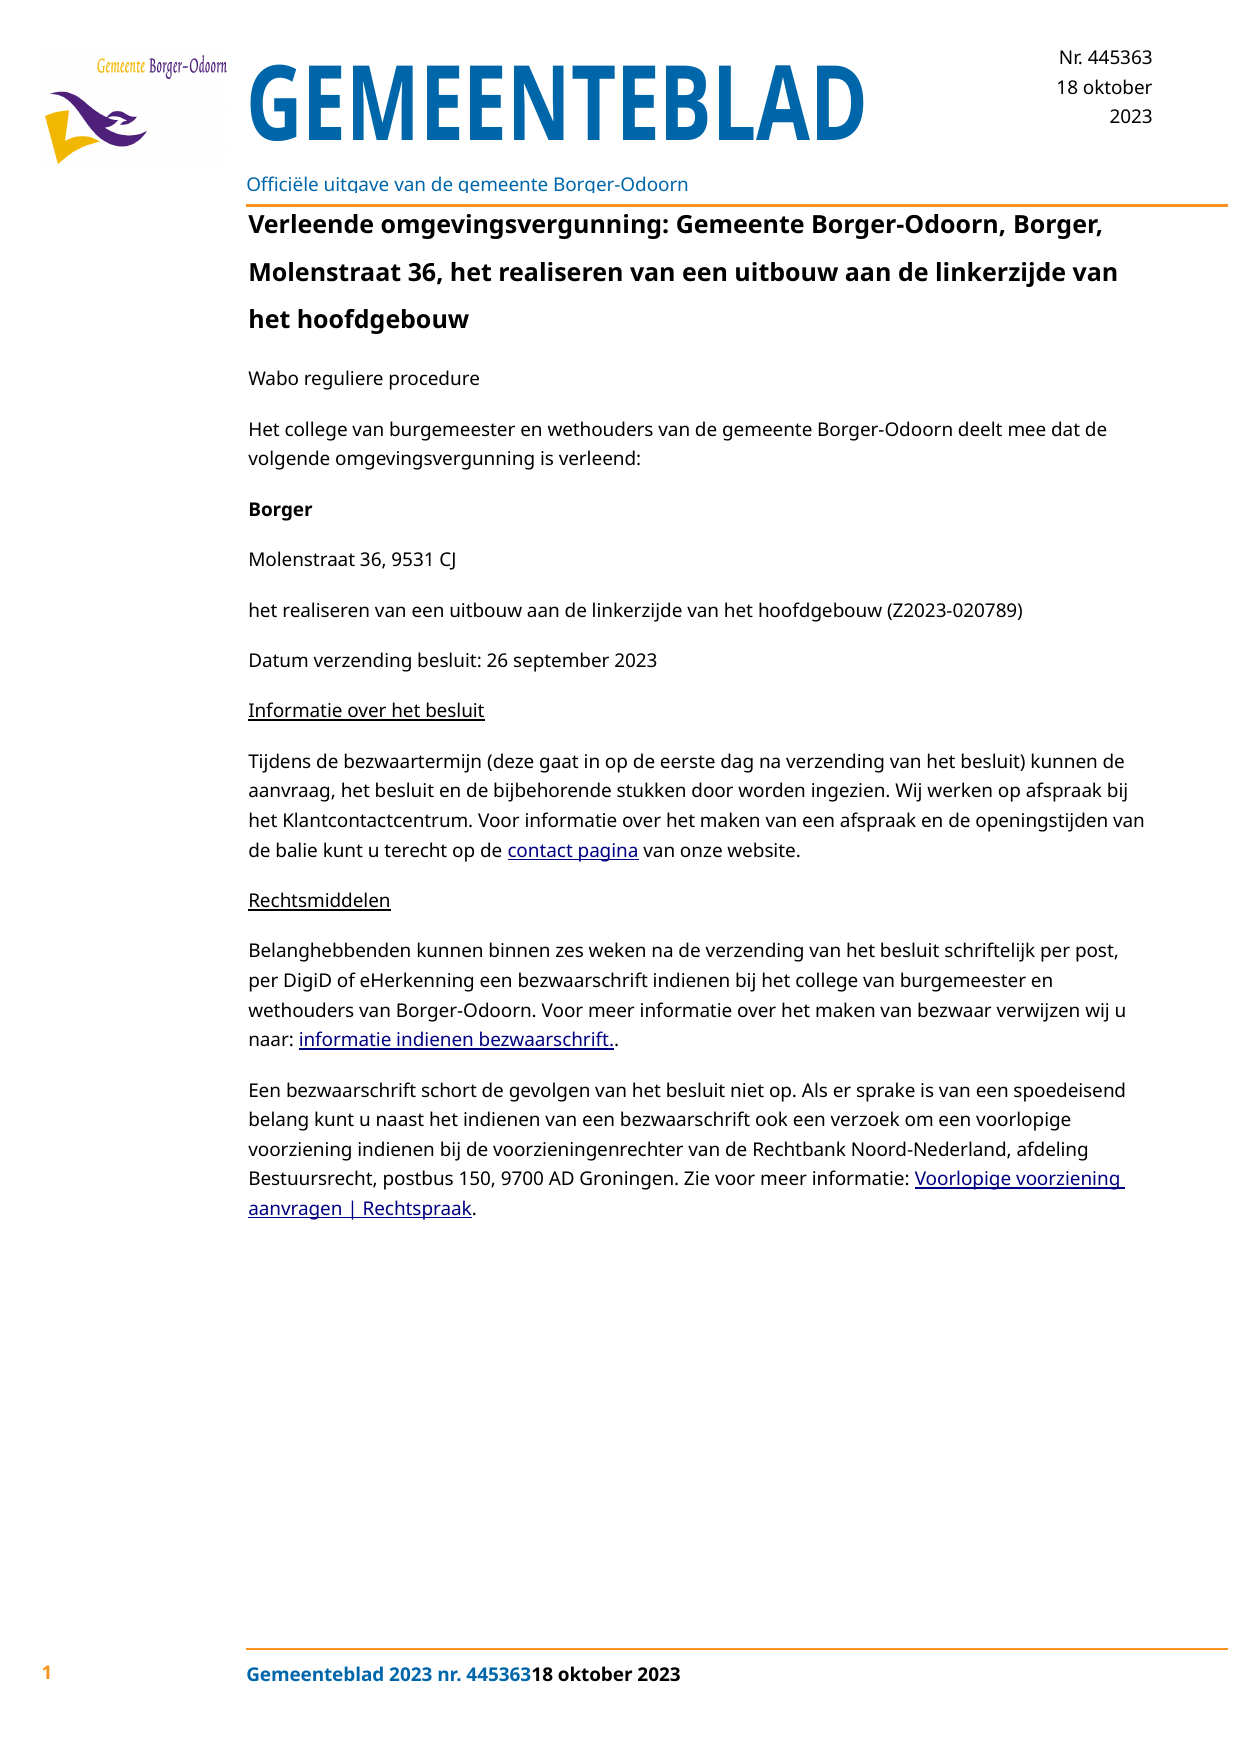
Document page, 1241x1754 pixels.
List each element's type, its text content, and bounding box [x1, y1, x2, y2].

text Borger [248, 496, 1152, 522]
text Datum verzending besluit: 26 september 2023 [248, 647, 1152, 673]
text Wabo reguliere procedure [248, 366, 1152, 391]
text Een bezwaarschrift schort de gevolgen van het besluit niet op. Als er sprake is van een spoedeisend belang kunt u naast het indienen van een bezwaarschrift ook een verzoek om een voorlopige voorziening indienen bij de voorzieningenrechter van de Rechtbank Noord-Nederland, afdeling Bestuursrecht, postbus 150, 9700 AD Groningen. Zie voor meer informatie: Voorlopige voorziening aanvragen | Rechtspraak. [248, 1077, 1152, 1221]
text Rechtsmiddelen [248, 887, 1152, 913]
text Het college van burgemeester en wethouders van de gemeente Borger-Odoorn deelt mee dat de volgende omgevingsvergunning is verleend: [248, 416, 1152, 471]
text Verleende omgevingsvergunning: Gemeente Borger-Odoorn, Borger, Molenstraat 36, het realiseren van een uitbouw aan de linkerzijde van het hoofdgebouw [248, 207, 1152, 336]
text Tijdens de bezwaartermijn (deze gaat in op de eerste dag na verzending van het besluit) kunnen de aanvraag, het besluit en de bijbehorende stukken door worden ingezien. Wij werken op afspraak bij het Klantcontactcentrum. Voor informatie over het maken van een afspraak en de openingstijden van de balie kunt u terecht op de contact pagina van onze website. [248, 748, 1152, 862]
text het realiseren van een uitbouw aan de linkerzijde van het hoofdgebouw (Z2023-020789) [248, 597, 1152, 622]
text Informatie over het besluit [248, 698, 1152, 723]
text Belanghebbenden kunnen binnen zes weken na de verzending van het besluit schriftelijk per post, per DigiD of eHerkenning een bezwaarschrift indienen bij het college van burgemeester en wethouders van Borger-Odoorn. Voor meer informatie over het maken van bezwaar verwijzen wij u naar: informatie indienen bezwaarschrift.. [248, 938, 1152, 1052]
text Molenstraat 36, 9531 CJ [248, 546, 1152, 572]
picture [41, 47, 231, 172]
